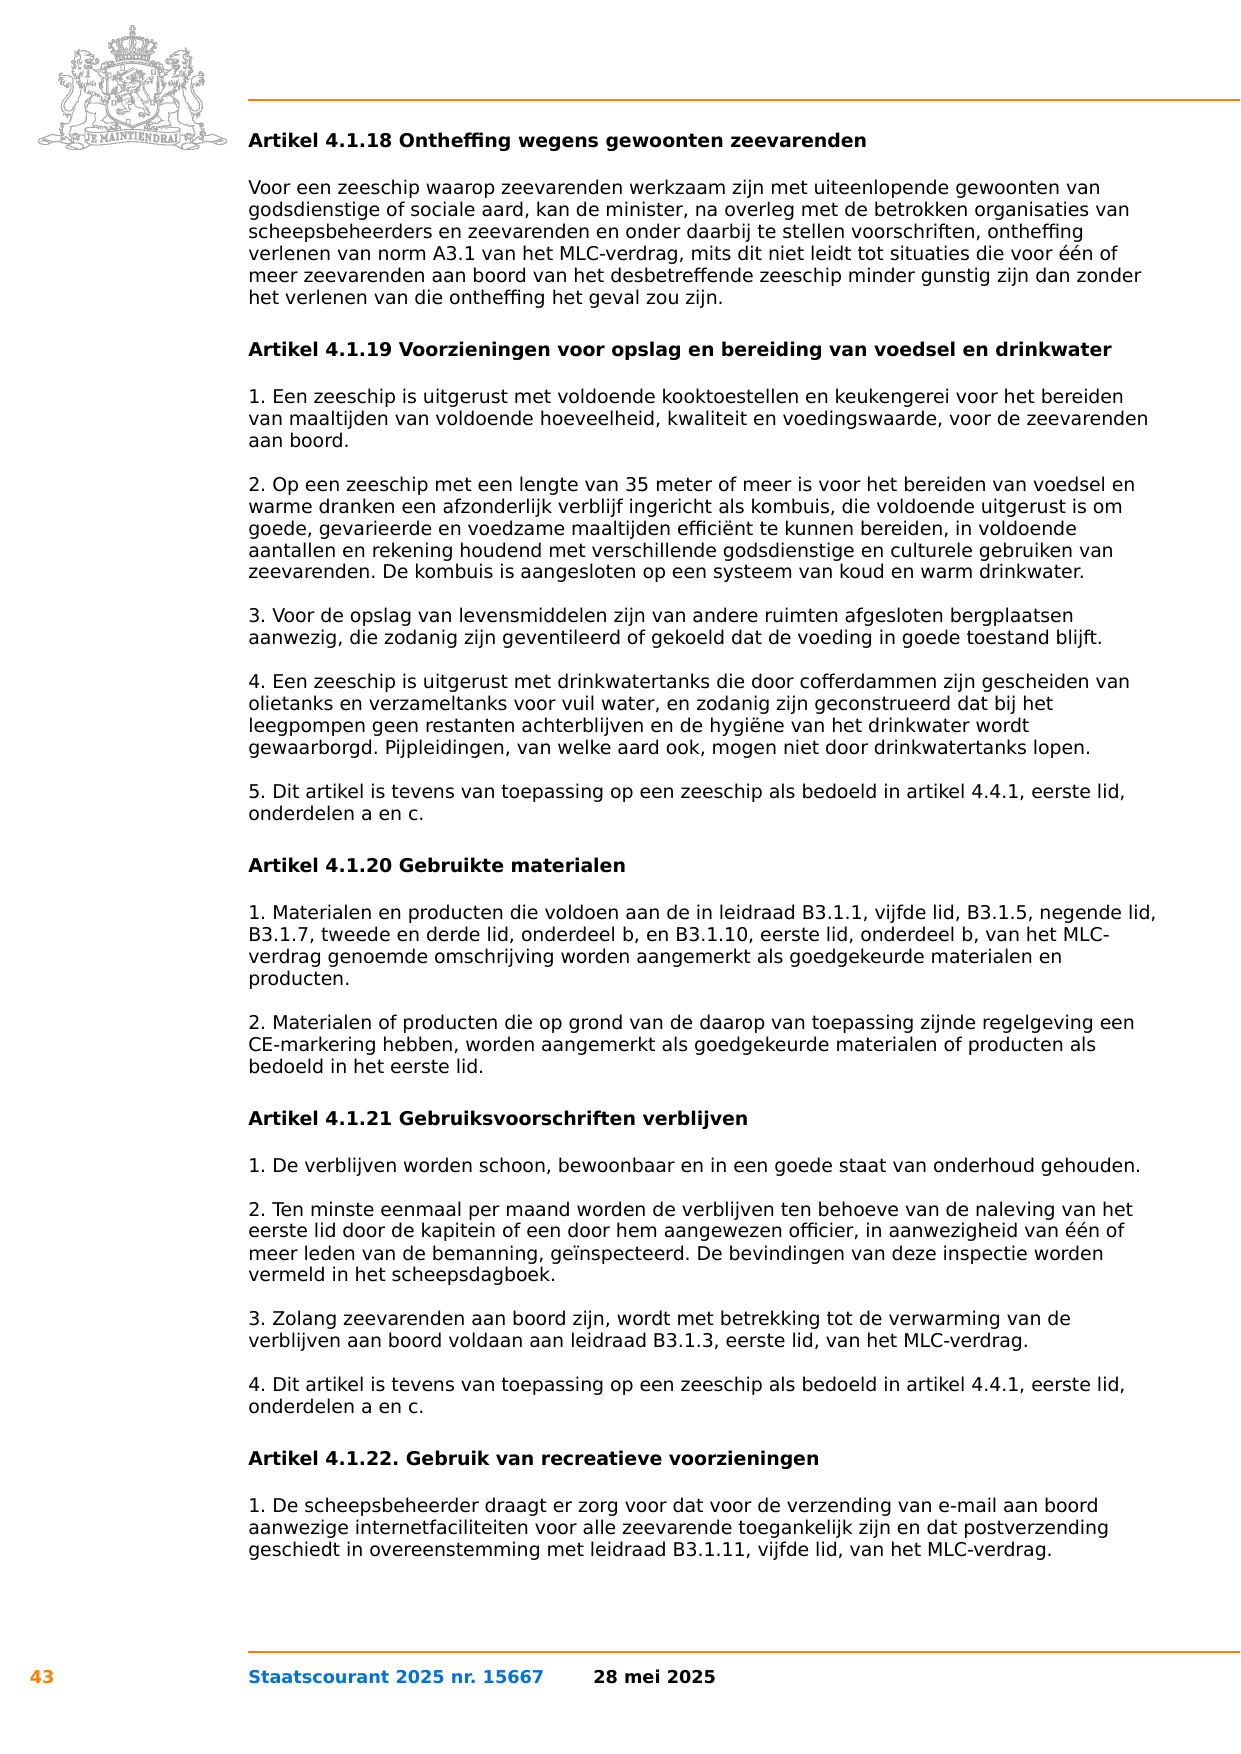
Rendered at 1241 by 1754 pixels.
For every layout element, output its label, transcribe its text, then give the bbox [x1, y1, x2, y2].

picture [38, 25, 227, 150]
text 2. Ten minste eenmaal per maand worden de verblijven ten behoeve van de naleving van het eerste lid door de kapitein of een door hem aangewezen officier, in aanwezigheid van één of meer leden van de bemanning, geïnspecteerd. De bevindingen van deze inspectie worden vermeld in het scheepsdagboek. [248, 1198, 1163, 1286]
text 1. De verblijven worden schoon, bewoonbaar en in een goede staat van onderhoud gehouden. [248, 1154, 1163, 1177]
subtitle Artikel 4.1.19 Voorzieningen voor opslag en bereiding van voedsel en drinkwater [248, 339, 1163, 361]
subtitle Artikel 4.1.22. Gebruik van recreatieve voorzieningen [248, 1448, 1163, 1470]
text 5. Dit artikel is tevens van toepassing op een zeeschip als bedoeld in artikel 4.4.1, eerste lid, onderdelen a en c. [248, 781, 1163, 825]
text 3. Zolang zeevarenden aan boord zijn, wordt met betrekking tot de verwarming van de verblijven aan boord voldaan aan leidraad B3.1.3, eerste lid, van het MLC-verdrag. [248, 1308, 1163, 1352]
text 4. Dit artikel is tevens van toepassing op een zeeschip als bedoeld in artikel 4.4.1, eerste lid, onderdelen a en c. [248, 1374, 1163, 1418]
text 2. Op een zeeschip met een lengte van 35 meter of meer is voor het bereiden van voedsel en warme dranken een afzonderlijk verblijf ingericht als kombuis, die voldoende uitgerust is om goede, gevarieerde en voedzame maaltijden efficiënt te kunnen bereiden, in voldoende aantallen en rekening houdend met verschillende godsdienstige en culturele gebruiken van zeevarenden. De kombuis is aangesloten op een systeem van koud en warm drinkwater. [248, 473, 1163, 583]
text 3. Voor de opslag van levensmiddelen zijn van andere ruimten afgesloten bergplaatsen aanwezig, die zodanig zijn geventileerd of gekoeld dat de voeding in goede toestand blijft. [248, 605, 1163, 649]
text 1. Materialen en producten die voldoen aan de in leidraad B3.1.1, vijfde lid, B3.1.5, negende lid, B3.1.7, tweede en derde lid, onderdeel b, en B3.1.10, eerste lid, onderdeel b, van het MLC-verdrag genoemde omschrijving worden aangemerkt als goedgekeurde materialen en producten. [248, 902, 1163, 990]
text Voor een zeeschip waarop zeevarenden werkzaam zijn met uiteenlopende gewoonten van godsdienstige of sociale aard, kan de minister, na overleg met de betrokken organisaties van scheepsbeheerders en zeevarenden en onder daarbij te stellen voorschriften, ontheffing verlenen van norm A3.1 van het MLC-verdrag, mits dit niet leidt tot situaties die voor één of meer zeevarenden aan boord van het desbetreffende zeeschip minder gunstig zijn dan zonder het verlenen van die ontheffing het geval zou zijn. [248, 177, 1163, 309]
text 1. De scheepsbeheerder draagt er zorg voor dat voor de verzending van e-mail aan boord aanwezige internetfaciliteiten voor alle zeevarende toegankelijk zijn en dat postverzending geschiedt in overeenstemming met leidraad B3.1.11, vijfde lid, van het MLC-verdrag. [248, 1495, 1163, 1561]
text 1. Een zeeschip is uitgerust met voldoende kooktoestellen en keukengerei voor het bereiden van maaltijden van voldoende hoeveelheid, kwaliteit en voedingswaarde, voor de zeevarenden aan boord. [248, 386, 1163, 452]
subtitle Artikel 4.1.18 Ontheffing wegens gewoonten zeevarenden [248, 130, 1163, 152]
text 4. Een zeeschip is uitgerust met drinkwatertanks die door cofferdammen zijn gescheiden van olietanks en verzameltanks voor vuil water, en zodanig zijn geconstrueerd dat bij het leegpompen geen restanten achterblijven en de hygiëne van het drinkwater wordt gewaarborgd. Pijpleidingen, van welke aard ook, mogen niet door drinkwatertanks lopen. [248, 671, 1163, 759]
subtitle Artikel 4.1.21 Gebruiksvoorschriften verblijven [248, 1108, 1163, 1129]
text 2. Materialen of producten die op grond van de daarop van toepassing zijnde regelgeving een CE-markering hebben, worden aangemerkt als goedgekeurde materialen of producten als bedoeld in het eerste lid. [248, 1012, 1163, 1078]
subtitle Artikel 4.1.20 Gebruikte materialen [248, 855, 1163, 877]
